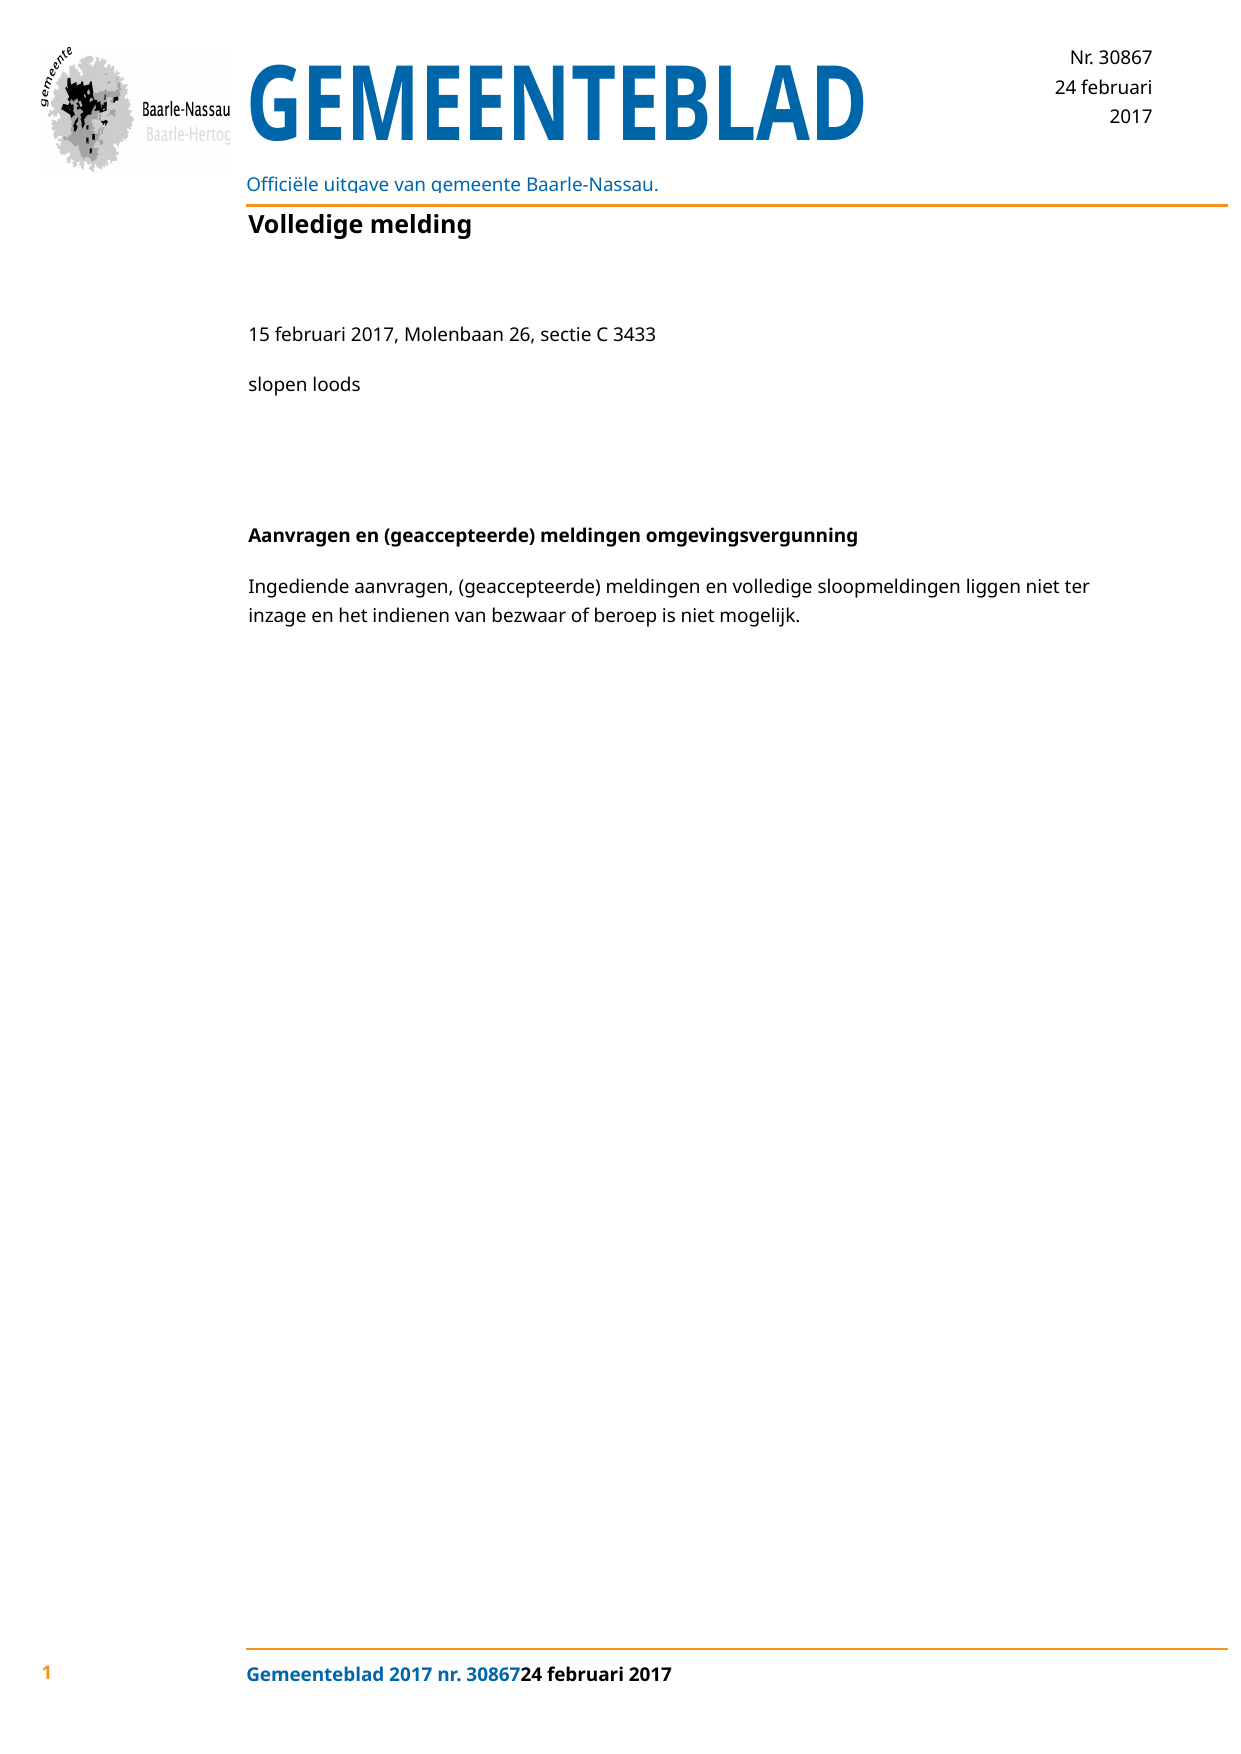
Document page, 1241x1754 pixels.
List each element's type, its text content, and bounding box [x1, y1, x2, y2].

text Aanvragen en (geaccepteerde) meldingen omgevingsvergunning [248, 522, 1152, 548]
picture [41, 47, 231, 172]
text Ingediende aanvragen, (geaccepteerde) meldingen en volledige sloopmeldingen liggen niet ter inzage en het indienen van bezwaar of beroep is niet mogelijk. [248, 573, 1152, 628]
text 15 februari 2017, Molenbaan 26, sectie C 3433 [248, 321, 1152, 346]
text Volledige melding [248, 207, 1152, 241]
text slopen loods [248, 371, 1152, 397]
